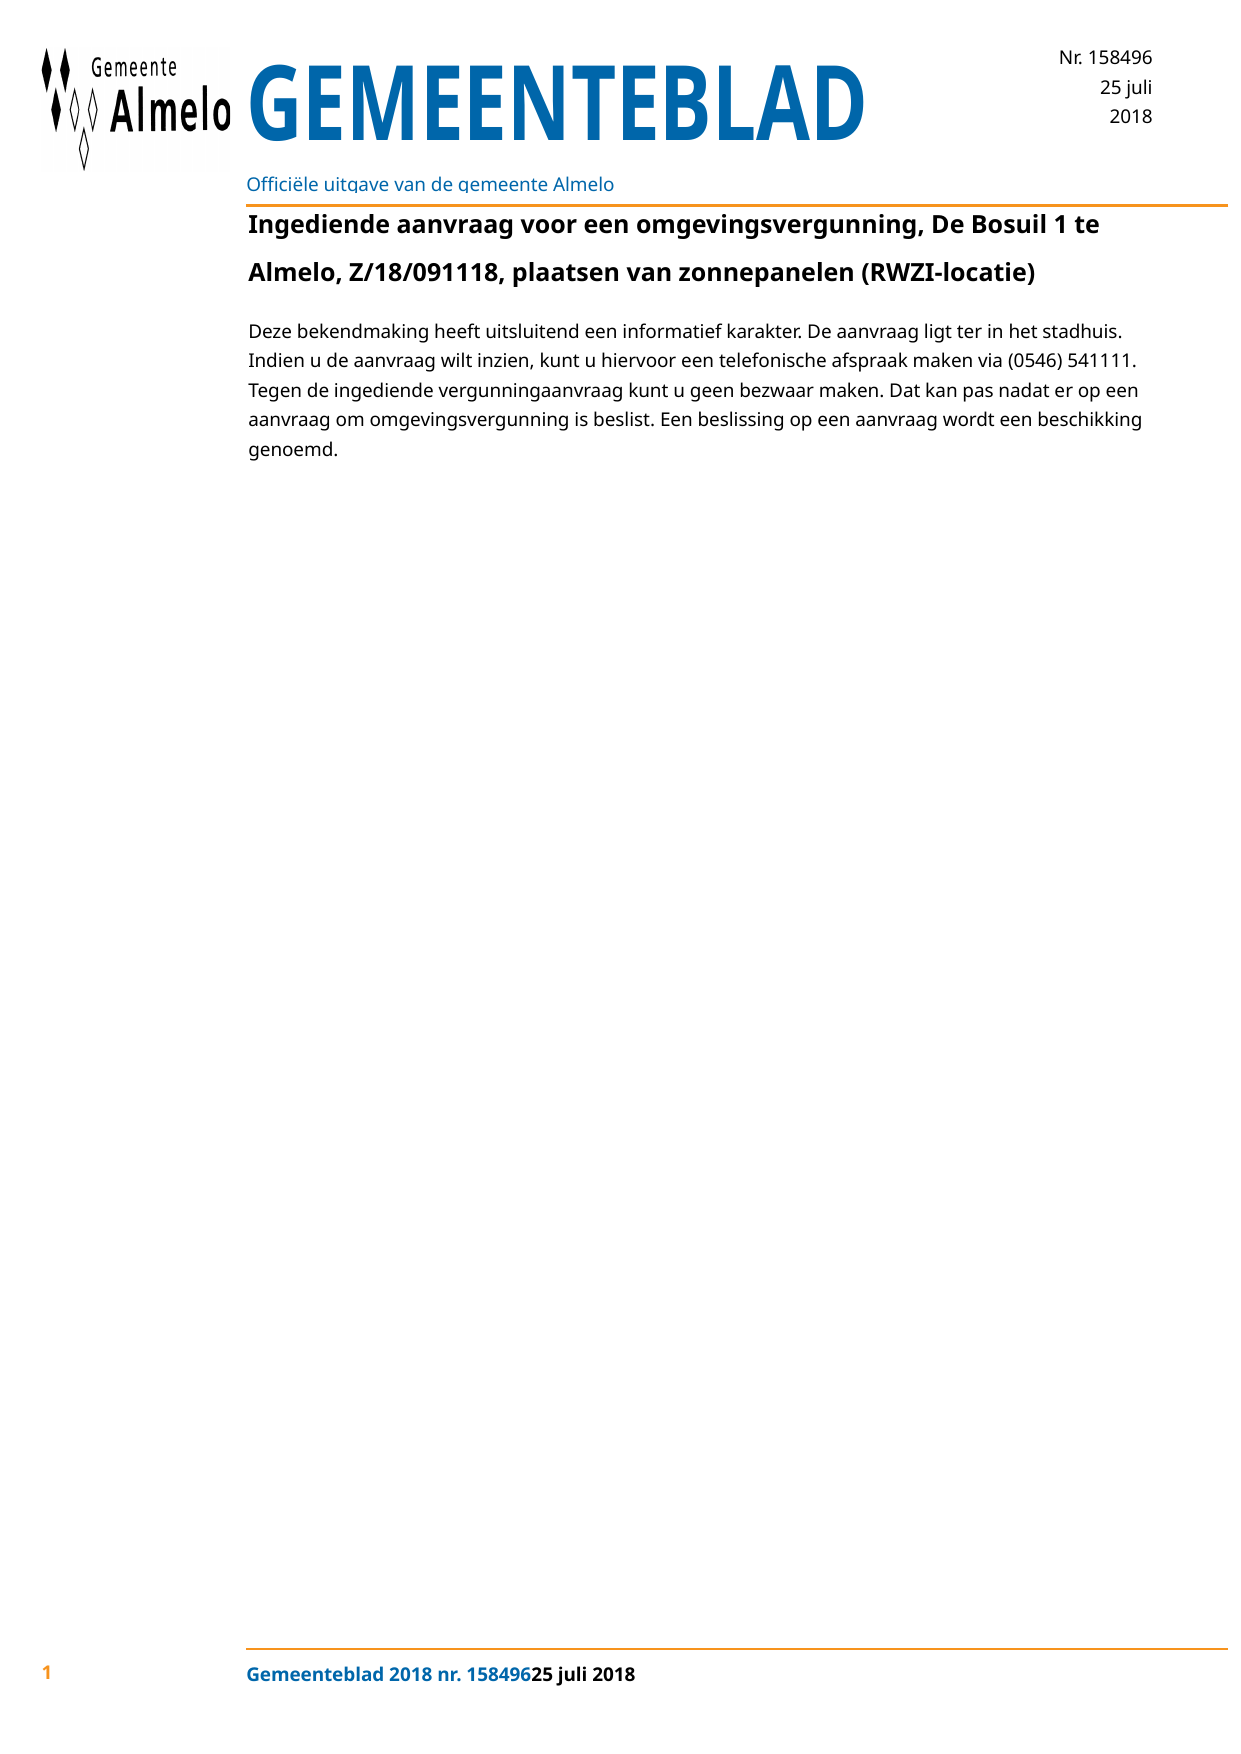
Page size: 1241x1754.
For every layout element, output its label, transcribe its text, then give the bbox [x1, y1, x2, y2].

text Deze bekendmaking heeft uitsluitend een informatief karakter. De aanvraag ligt ter in het stadhuis. Indien u de aanvraag wilt inzien, kunt u hiervoor een telefonische afspraak maken via (0546) 541111. Tegen de ingediende vergunningaanvraag kunt u geen bezwaar maken. Dat kan pas nadat er op een aanvraag om omgevingsvergunning is beslist. Een beslissing op een aanvraag wordt een beschikking genoemd. [248, 318, 1152, 462]
picture [41, 47, 231, 172]
text Ingediende aanvraag voor een omgevingsvergunning, De Bosuil 1 te Almelo, Z/18/091118, plaatsen van zonnepanelen (RWZI-locatie) [248, 207, 1152, 288]
